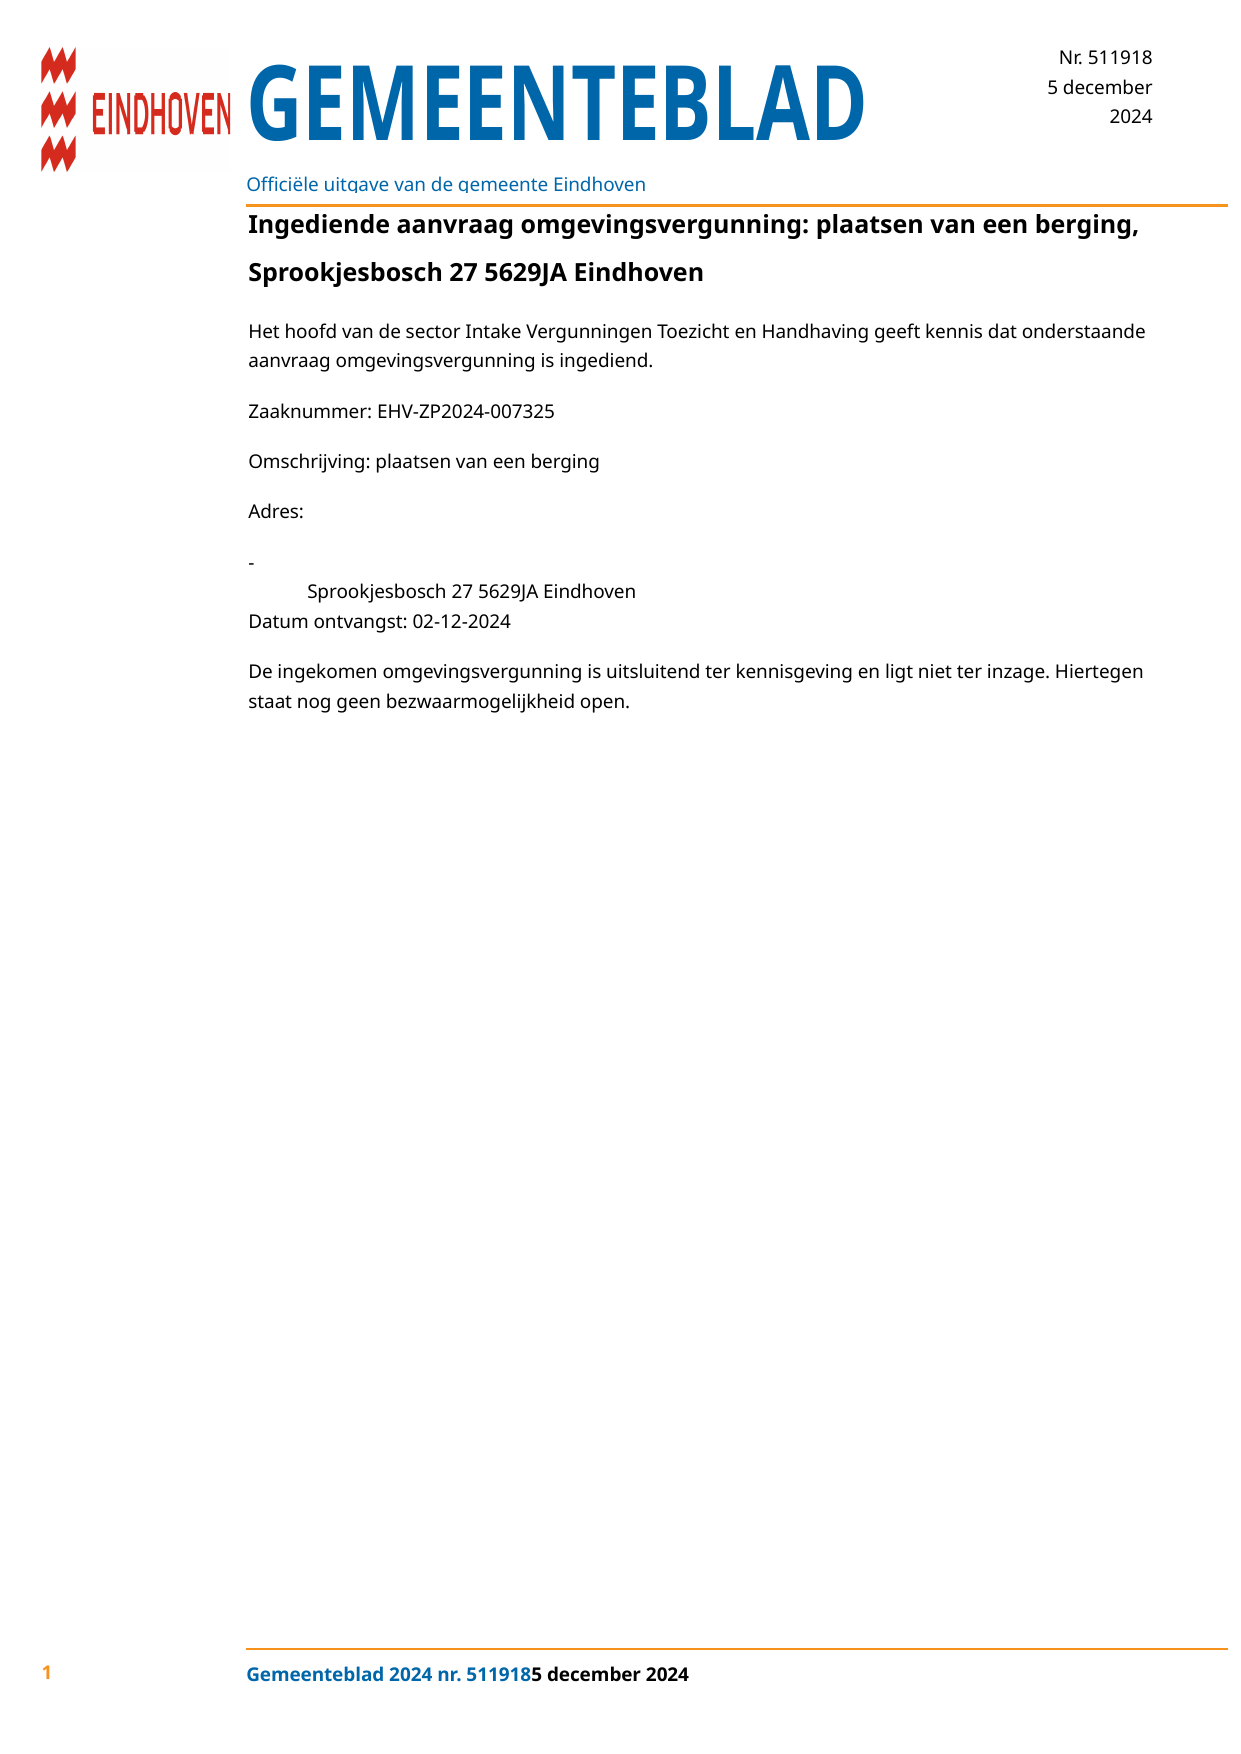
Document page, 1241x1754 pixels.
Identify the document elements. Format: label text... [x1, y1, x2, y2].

text Omschrijving: plaatsen van een berging [248, 448, 1152, 474]
text Adres: [248, 499, 1152, 524]
text Ingediende aanvraag omgevingsvergunning: plaatsen van een berging, Sprookjesbosch 27 5629JA Eindhoven [248, 207, 1152, 288]
text De ingekomen omgevingsvergunning is uitsluitend ter kennisgeving en ligt niet ter inzage. Hiertegen staat nog geen bezwaarmogelijkheid open. [248, 659, 1152, 714]
text Het hoofd van de sector Intake Vergunningen Toezicht en Handhaving geeft kennis dat onderstaande aanvraag omgevingsvergunning is ingediend. [248, 318, 1152, 373]
text Datum ontvangst: 02-12-2024 [248, 608, 1152, 634]
list Sprookjesbosch 27 5629JA Eindhoven [248, 579, 1152, 604]
picture [41, 47, 231, 172]
text Zaaknummer: EHV-ZP2024-007325 [248, 398, 1152, 424]
